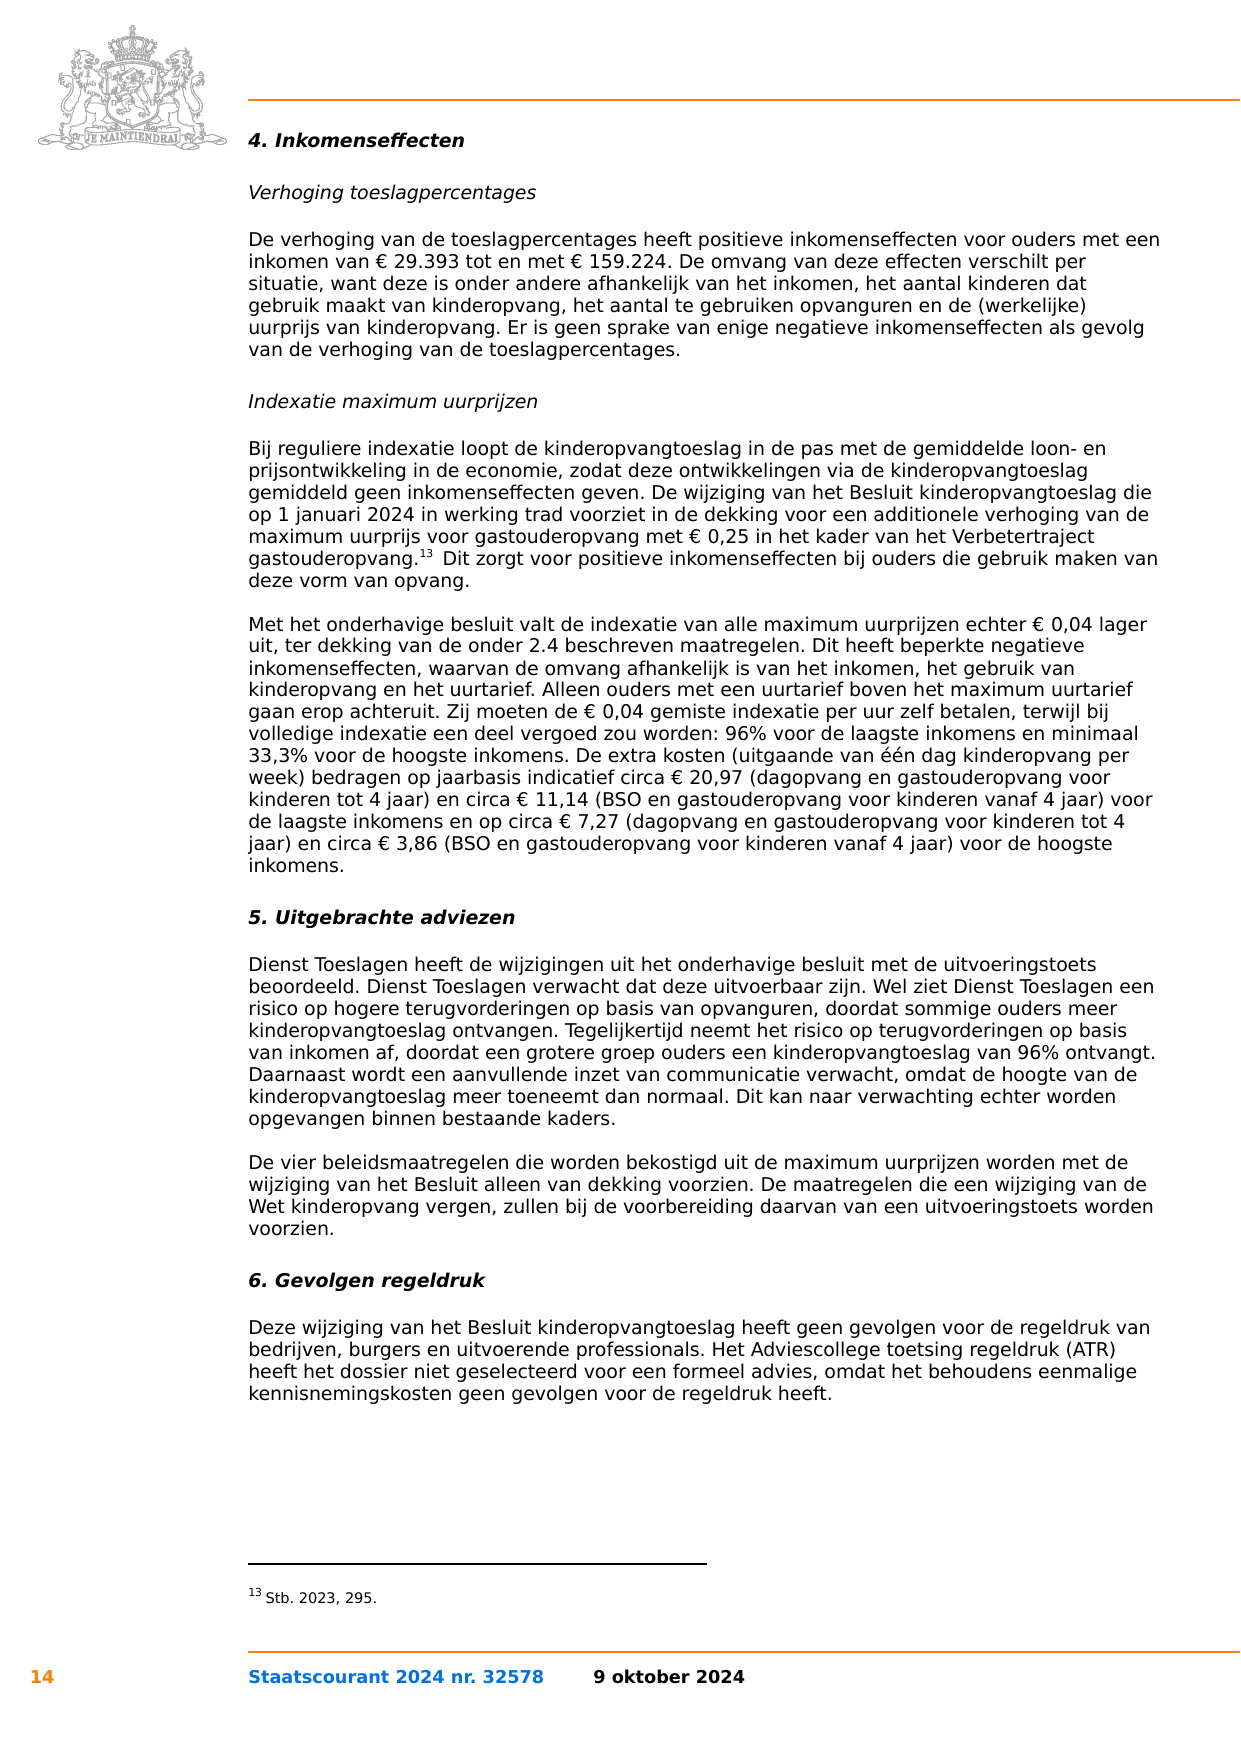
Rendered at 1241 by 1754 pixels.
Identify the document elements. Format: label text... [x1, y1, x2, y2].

text De vier beleidsmaatregelen die worden bekostigd uit de maximum uurprijzen worden met de wijziging van het Besluit alleen van dekking voorzien. De maatregelen die een wijziging van de Wet kinderopvang vergen, zullen bij de voorbereiding daarvan van een uitvoeringstoets worden voorzien. [248, 1152, 1163, 1240]
subtitle 6. Gevolgen regeldruk [248, 1270, 1163, 1292]
text Daarnaast wordt een aanvullende inzet van communicatie verwacht, omdat de hoogte van de kinderopvangtoeslag meer toeneemt dan normaal. Dit kan naar verwachting echter worden opgevangen binnen bestaande kaders. [248, 1064, 1163, 1130]
subtitle Indexatie maximum uurprijzen [248, 391, 1163, 413]
subtitle Verhoging toeslagpercentages [248, 182, 1163, 204]
text Deze wijziging van het Besluit kinderopvangtoeslag heeft geen gevolgen voor de regeldruk van bedrijven, burgers en uitvoerende professionals. Het Adviescollege toetsing regeldruk (ATR) heeft het dossier niet geselecteerd voor een formeel advies, omdat het behoudens eenmalige kennisnemingskosten geen gevolgen voor de regeldruk heeft. [248, 1317, 1163, 1405]
text Dienst Toeslagen heeft de wijzigingen uit het onderhavige besluit met de uitvoeringstoets beoordeeld. Dienst Toeslagen verwacht dat deze uitvoerbaar zijn. Wel ziet Dienst Toeslagen een risico op hogere terugvorderingen op basis van opvanguren, doordat sommige ouders meer kinderopvangtoeslag ontvangen. Tegelijkertijd neemt het risico op terugvorderingen op basis van inkomen af, doordat een grotere groep ouders een kinderopvangtoeslag van 96% ontvangt. [248, 954, 1163, 1064]
subtitle 4. Inkomenseffecten [248, 130, 1163, 152]
picture [38, 25, 227, 150]
subtitle 5. Uitgebrachte adviezen [248, 907, 1163, 929]
text Bij reguliere indexatie loopt de kinderopvangtoeslag in de pas met de gemiddelde loon- en prijsontwikkeling in de economie, zodat deze ontwikkelingen via de kinderopvangtoeslag gemiddeld geen inkomenseffecten geven. De wijziging van het Besluit kinderopvangtoeslag die op 1 januari 2024 in werking trad voorziet in de dekking voor een additionele verhoging van de maximum uurprijs voor gastouderopvang met € 0,25 in het kader van het Verbetertraject gastouderopvang. Dit zorgt voor positieve inkomenseffecten bij ouders die gebruik maken van deze vorm van opvang. [248, 438, 1163, 592]
text Stb. 2023, 295. [248, 1586, 1163, 1608]
text De verhoging van de toeslagpercentages heeft positieve inkomenseffecten voor ouders met een inkomen van € 29.393 tot en met € 159.224. De omvang van deze effecten verschilt per situatie, want deze is onder andere afhankelijk van het inkomen, het aantal kinderen dat gebruik maakt van kinderopvang, het aantal te gebruiken opvanguren en de (werkelijke) uurprijs van kinderopvang. Er is geen sprake van enige negatieve inkomenseffecten als gevolg van de verhoging van de toeslagpercentages. [248, 229, 1163, 361]
text Met het onderhavige besluit valt de indexatie van alle maximum uurprijzen echter € 0,04 lager uit, ter dekking van de onder 2.4 beschreven maatregelen. Dit heeft beperkte negatieve inkomenseffecten, waarvan de omvang afhankelijk is van het inkomen, het gebruik van kinderopvang en het uurtarief. Alleen ouders met een uurtarief boven het maximum uurtarief gaan erop achteruit. Zij moeten de € 0,04 gemiste indexatie per uur zelf betalen, terwijl bij volledige indexatie een deel vergoed zou worden: 96% voor de laagste inkomens en minimaal 33,3% voor de hoogste inkomens. De extra kosten (uitgaande van één dag kinderopvang per week) bedragen op jaarbasis indicatief circa € 20,97 (dagopvang en gastouderopvang voor kinderen tot 4 jaar) en circa € 11,14 (BSO en gastouderopvang voor kinderen vanaf 4 jaar) voor de laagste inkomens en op circa € 7,27 (dagopvang en gastouderopvang voor kinderen tot 4 jaar) en circa € 3,86 (BSO en gastouderopvang voor kinderen vanaf 4 jaar) voor de hoogste inkomens. [248, 613, 1163, 877]
